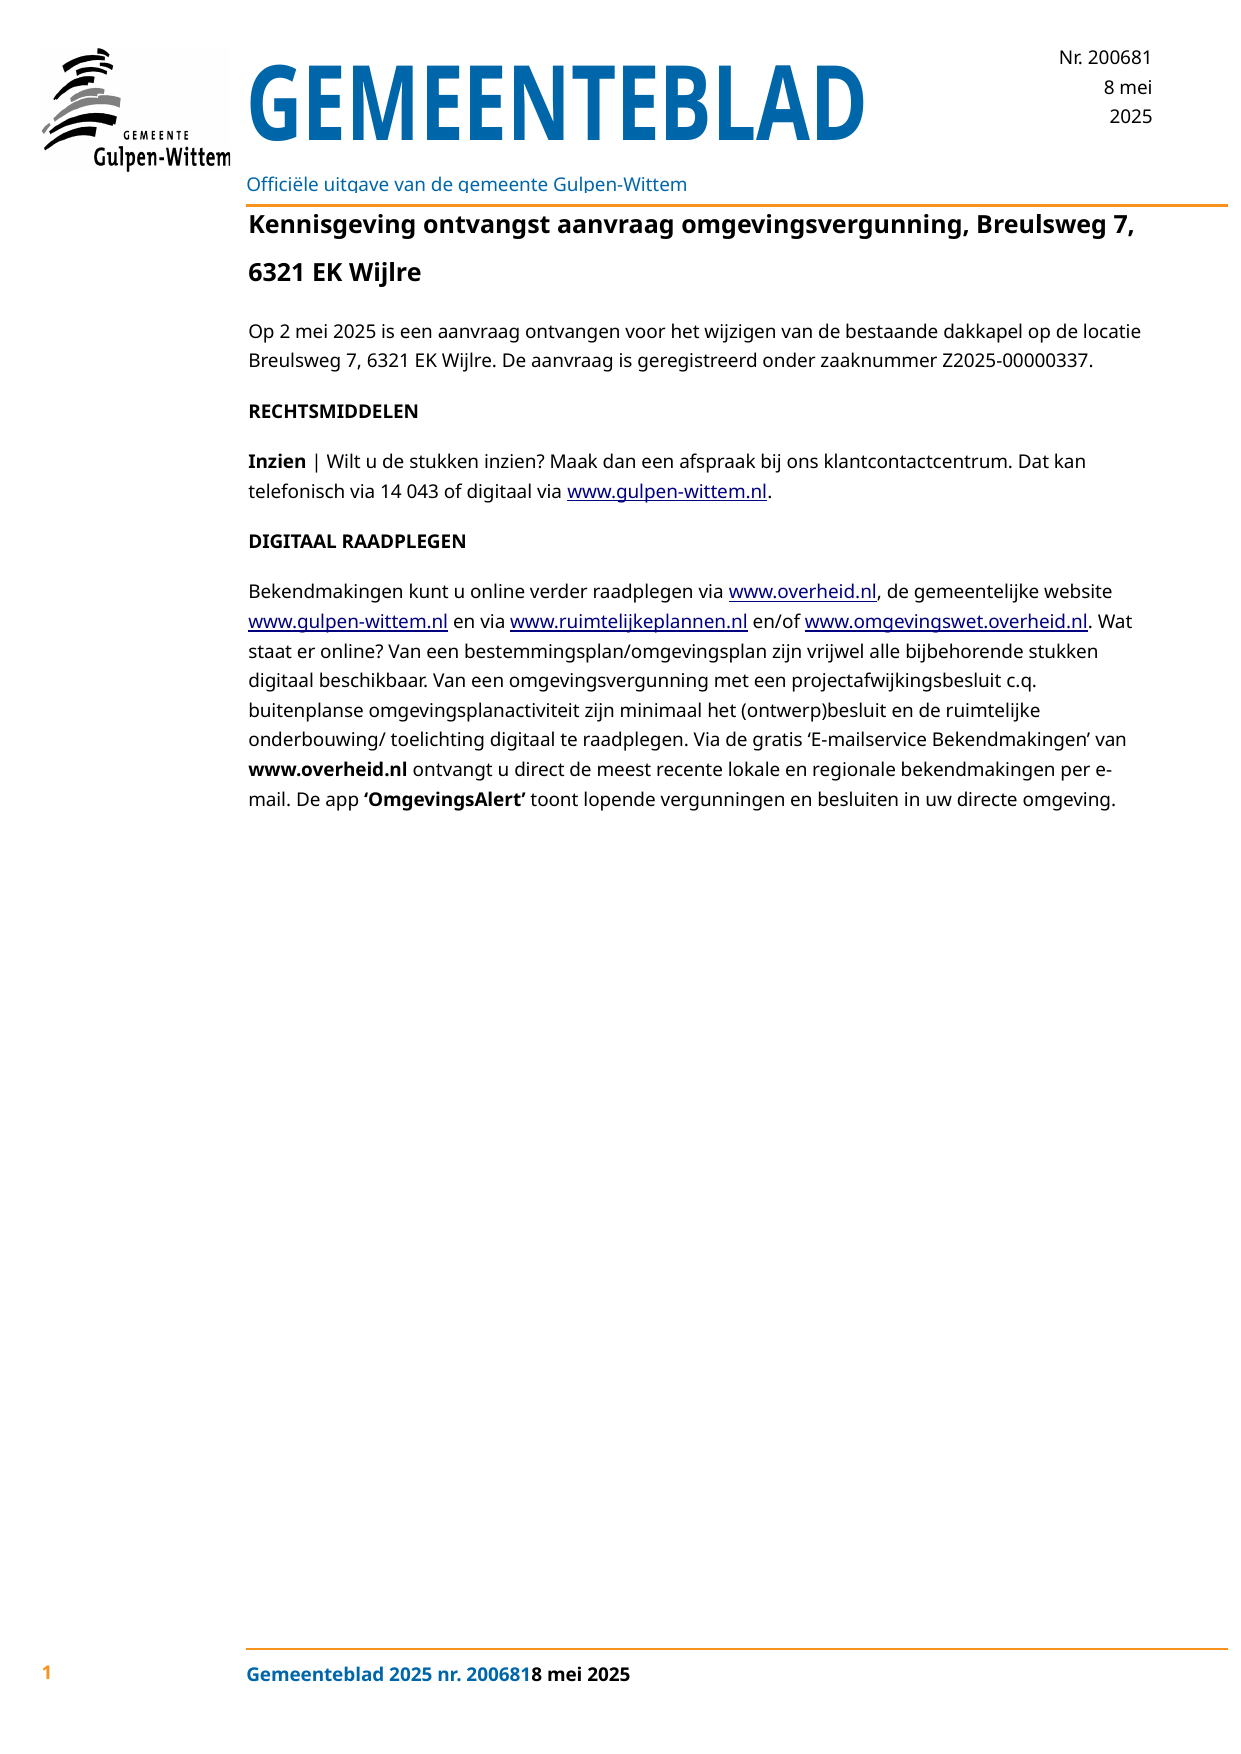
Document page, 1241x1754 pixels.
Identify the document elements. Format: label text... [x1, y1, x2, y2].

text DIGITAAL RAADPLEGEN [248, 528, 1152, 554]
text Kennisgeving ontvangst aanvraag omgevingsvergunning, Breulsweg 7, 6321 EK Wijlre [248, 207, 1152, 288]
text Bekendmakingen kunt u online verder raadplegen via www.overheid.nl, de gemeentelijke website www.gulpen-wittem.nl en via www.ruimtelijkeplannen.nl en/of www.omgevingswet.overheid.nl. Wat staat er online? Van een bestemmingsplan/omgevingsplan zijn vrijwel alle bijbehorende stukken digitaal beschikbaar. Van een omgevingsvergunning met een projectafwijkingsbesluit c.q. buitenplanse omgevingsplanactiviteit zijn minimaal het (ontwerp)besluit en de ruimtelijke onderbouwing/ toelichting digitaal te raadplegen. Via de gratis ‘E-mailservice Bekendmakingen’ van www.overheid.nl ontvangt u direct de meest recente lokale en regionale bekendmakingen per e-mail. De app ‘OmgevingsAlert’ toont lopende vergunningen en besluiten in uw directe omgeving. [248, 579, 1152, 812]
picture [41, 47, 231, 172]
text RECHTSMIDDELEN [248, 398, 1152, 424]
text Inzien | Wilt u de stukken inzien? Maak dan een afspraak bij ons klantcontactcentrum. Dat kan telefonisch via 14 043 of digitaal via www.gulpen-wittem.nl. [248, 448, 1152, 504]
text Op 2 mei 2025 is een aanvraag ontvangen voor het wijzigen van de bestaande dakkapel op de locatie Breulsweg 7, 6321 EK Wijlre. De aanvraag is geregistreerd onder zaaknummer Z2025-00000337. [248, 318, 1152, 373]
